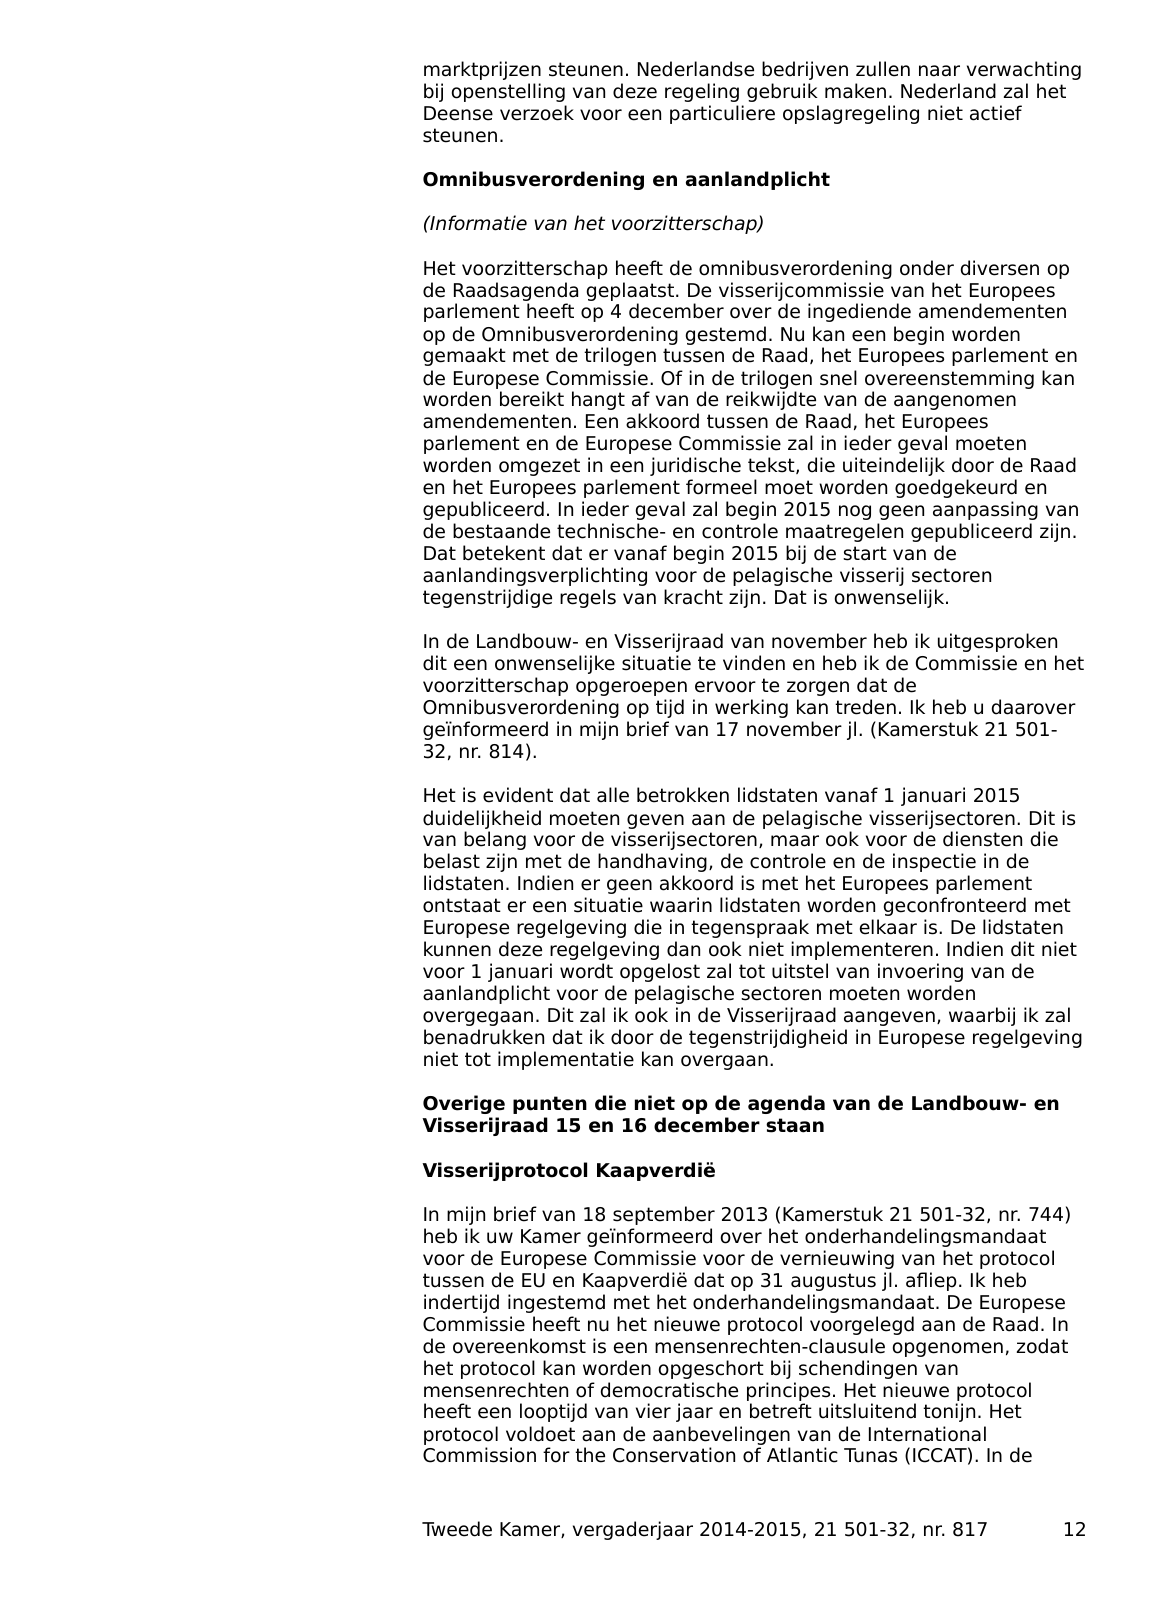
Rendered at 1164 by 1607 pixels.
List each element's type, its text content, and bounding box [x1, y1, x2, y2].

text Het is evident dat alle betrokken lidstaten vanaf 1 januari 2015 duidelijkheid moeten geven aan de pelagische visserijsectoren. Dit is van belang voor de visserijsectoren, maar ook voor de diensten die belast zijn met de handhaving, de controle en de inspectie in de lidstaten. Indien er geen akkoord is met het Europees parlement ontstaat er een situatie waarin lidstaten worden geconfronteerd met Europese regelgeving die in tegenspraak met elkaar is. De lidstaten kunnen deze regelgeving dan ook niet implementeren. Indien dit niet voor 1 januari wordt opgelost zal tot uitstel van invoering van de aanlandplicht voor de pelagische sectoren moeten worden overgegaan. Dit zal ik ook in de Visserijraad aangeven, waarbij ik zal benadrukken dat ik door de tegenstrijdigheid in Europese regelgeving niet tot implementatie kan overgaan. [422, 785, 1087, 1071]
subtitle Omnibusverordening en aanlandplicht [422, 169, 1087, 191]
subtitle Overige punten die niet op de agenda van de Landbouw- en Visserijraad 15 en 16 december staan [422, 1093, 1087, 1137]
subtitle Visserijprotocol Kaapverdië [422, 1159, 1087, 1181]
text In mijn brief van 18 september 2013 (Kamerstuk 21 501-32, nr. 744) heb ik uw Kamer geïnformeerd over het onderhandelingsmandaat voor de Europese Commissie voor de vernieuwing van het protocol tussen de EU en Kaapverdië dat op 31 augustus jl. afliep. Ik heb indertijd ingestemd met het onderhandelingsmandaat. De Europese Commissie heeft nu het nieuwe protocol voorgelegd aan de Raad. In de overeenkomst is een mensenrechten-clausule opgenomen, zodat het protocol kan worden opgeschort bij schendingen van mensenrechten of democratische principes. Het nieuwe protocol heeft een looptijd van vier jaar en betreft uitsluitend tonijn. Het protocol voldoet aan de aanbevelingen van de International Commission for the Conservation of Atlantic Tunas (ICCAT). In de [422, 1204, 1087, 1467]
text (Informatie van het voorzitterschap) [422, 213, 1087, 235]
text Het voorzitterschap heeft de omnibusverordening onder diversen op de Raadsagenda geplaatst. De visserijcommissie van het Europees parlement heeft op 4 december over de ingediende amendementen op de Omnibusverordening gestemd. Nu kan een begin worden gemaakt met de trilogen tussen de Raad, het Europees parlement en de Europese Commissie. Of in de trilogen snel overeenstemming kan worden bereikt hangt af van de reikwijdte van de aangenomen amendementen. Een akkoord tussen de Raad, het Europees parlement en de Europese Commissie zal in ieder geval moeten worden omgezet in een juridische tekst, die uiteindelijk door de Raad en het Europees parlement formeel moet worden goedgekeurd en gepubliceerd. In ieder geval zal begin 2015 nog geen aanpassing van de bestaande technische- en controle maatregelen gepubliceerd zijn. Dat betekent dat er vanaf begin 2015 bij de start van de aanlandingsverplichting voor de pelagische visserij sectoren tegenstrijdige regels van kracht zijn. Dat is onwenselijk. [422, 257, 1087, 609]
text In de Landbouw- en Visserijraad van november heb ik uitgesproken dit een onwenselijke situatie te vinden en heb ik de Commissie en het voorzitterschap opgeroepen ervoor te zorgen dat de Omnibusverordening op tijd in werking kan treden. Ik heb u daarover geïnformeerd in mijn brief van 17 november jl. (Kamerstuk 21 501-32, nr. 814). [422, 631, 1087, 763]
text marktprijzen steunen. Nederlandse bedrijven zullen naar verwachting bij openstelling van deze regeling gebruik maken. Nederland zal het Deense verzoek voor een particuliere opslagregeling niet actief steunen. [422, 59, 1087, 147]
